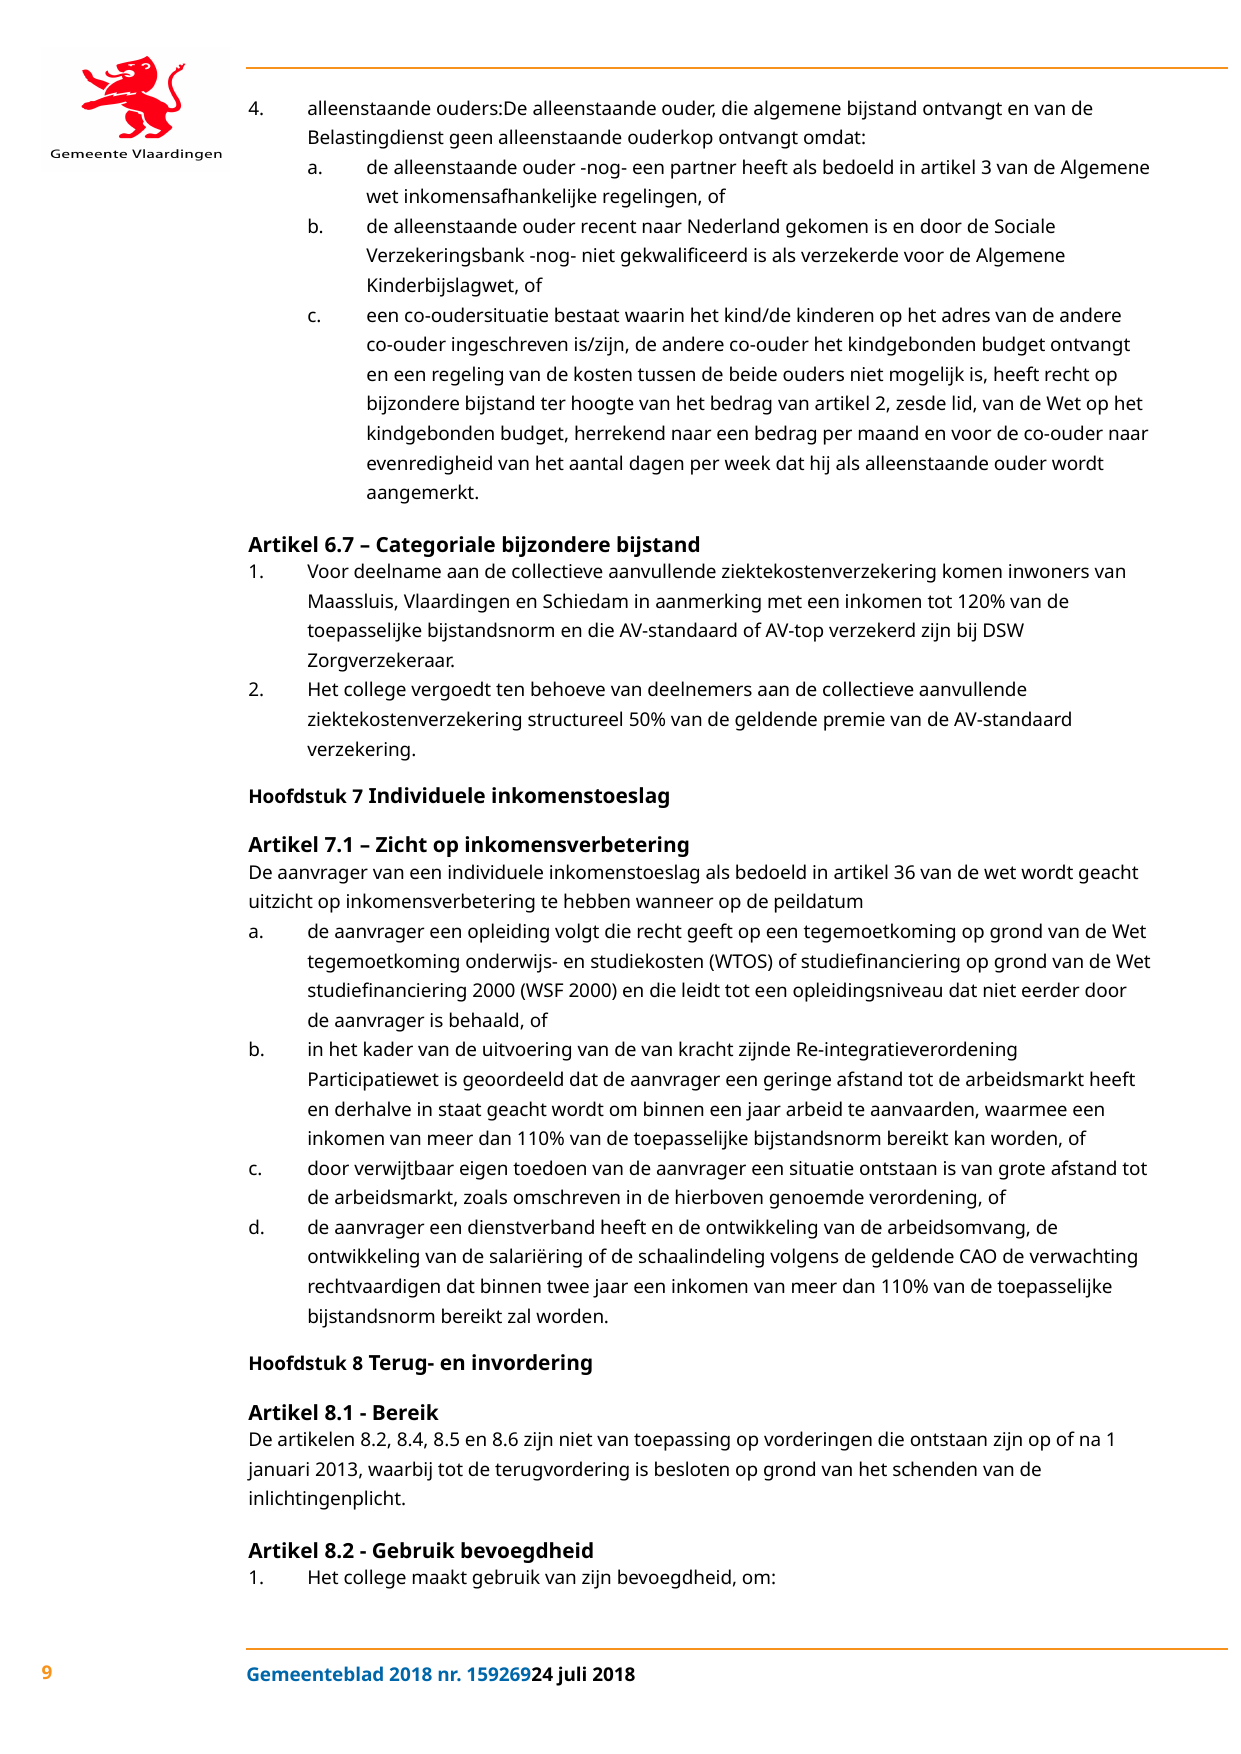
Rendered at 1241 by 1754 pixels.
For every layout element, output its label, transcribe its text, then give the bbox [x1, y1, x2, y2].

text De aanvrager van een individuele inkomenstoeslag als bedoeld in artikel 36 van de wet wordt geacht uitzicht op inkomensverbetering te hebben wanneer op de peildatum [248, 859, 1152, 914]
text Artikel 6.7 – Categoriale bijzondere bijstand [248, 530, 1152, 558]
text Hoofdstuk 7 Individuele inkomenstoeslag [248, 781, 1152, 810]
list de aanvrager een opleiding volgt die recht geeft op een tegemoetkoming op grond van de Wet tegemoetkoming onderwijs- en studiekosten (WTOS) of studiefinanciering op grond van de Wet studiefinanciering 2000 (WSF 2000) en die leidt tot een opleidingsniveau dat niet eerder door de aanvrager is behaald, of [248, 918, 1152, 1033]
text Artikel 8.2 - Gebruik bevoegdheid [248, 1536, 1152, 1564]
list de alleenstaande ouder -nog- een partner heeft als bedoeld in artikel 3 van de Algemene wet inkomensafhankelijke regelingen, of [307, 154, 1152, 209]
text Artikel 8.1 - Bereik [248, 1398, 1152, 1426]
picture [41, 47, 231, 172]
list de alleenstaande ouder recent naar Nederland gekomen is en door de Sociale Verzekeringsbank -nog- niet gekwalificeerd is als verzekerde voor de Algemene Kinderbijslagwet, of [307, 213, 1152, 298]
list door verwijtbaar eigen toedoen van de aanvrager een situatie ontstaan is van grote afstand tot de arbeidsmarkt, zoals omschreven in de hierboven genoemde verordening, of [248, 1155, 1152, 1210]
list Het college vergoedt ten behoeve van deelnemers aan de collectieve aanvullende ziektekostenverzekering structureel 50% van de geldende premie van de AV-standaard verzekering. [248, 677, 1152, 761]
text Hoofdstuk 8 Terug- en invordering [248, 1348, 1152, 1377]
text De artikelen 8.2, 8.4, 8.5 en 8.6 zijn niet van toepassing op vorderingen die ontstaan zijn op of na 1 januari 2013, waarbij tot de terugvordering is besloten op grond van het schenden van de inlichtingenplicht. [248, 1426, 1152, 1511]
list de aanvrager een dienstverband heeft en de ontwikkeling van de arbeidsomvang, de ontwikkeling van de salariëring of de schaalindeling volgens de geldende CAO de verwachting rechtvaardigen dat binnen twee jaar een inkomen van meer dan 110% van de toepasselijke bijstandsnorm bereikt zal worden. [248, 1214, 1152, 1328]
list alleenstaande ouders:De alleenstaande ouder, die algemene bijstand ontvangt en van de Belastingdienst geen alleenstaande ouderkop ontvangt omdat: [248, 95, 1152, 150]
text Artikel 7.1 – Zicht op inkomensverbetering [248, 831, 1152, 859]
list een co-oudersituatie bestaat waarin het kind/de kinderen op het adres van de andere co-ouder ingeschreven is/zijn, de andere co-ouder het kindgebonden budget ontvangt en een regeling van de kosten tussen de beide ouders niet mogelijk is, heeft recht op bijzondere bijstand ter hoogte van het bedrag van artikel 2, zesde lid, van de Wet op het kindgebonden budget, herrekend naar een bedrag per maand en voor de co-ouder naar evenredigheid van het aantal dagen per week dat hij als alleenstaande ouder wordt aangemerkt. [307, 302, 1152, 505]
list in het kader van de uitvoering van de van kracht zijnde Re-integratieverordening Participatiewet is geoordeeld dat de aanvrager een geringe afstand tot de arbeidsmarkt heeft en derhalve in staat geacht wordt om binnen een jaar arbeid te aanvaarden, waarmee een inkomen van meer dan 110% van de toepasselijke bijstandsnorm bereikt kan worden, of [248, 1037, 1152, 1151]
list Het college maakt gebruik van zijn bevoegdheid, om: [248, 1564, 1152, 1590]
list Voor deelname aan de collectieve aanvullende ziektekostenverzekering komen inwoners van Maassluis, Vlaardingen en Schiedam in aanmerking met een inkomen tot 120% van de toepasselijke bijstandsnorm en die AV-standaard of AV-top verzekerd zijn bij DSW Zorgverzekeraar. [248, 558, 1152, 673]
